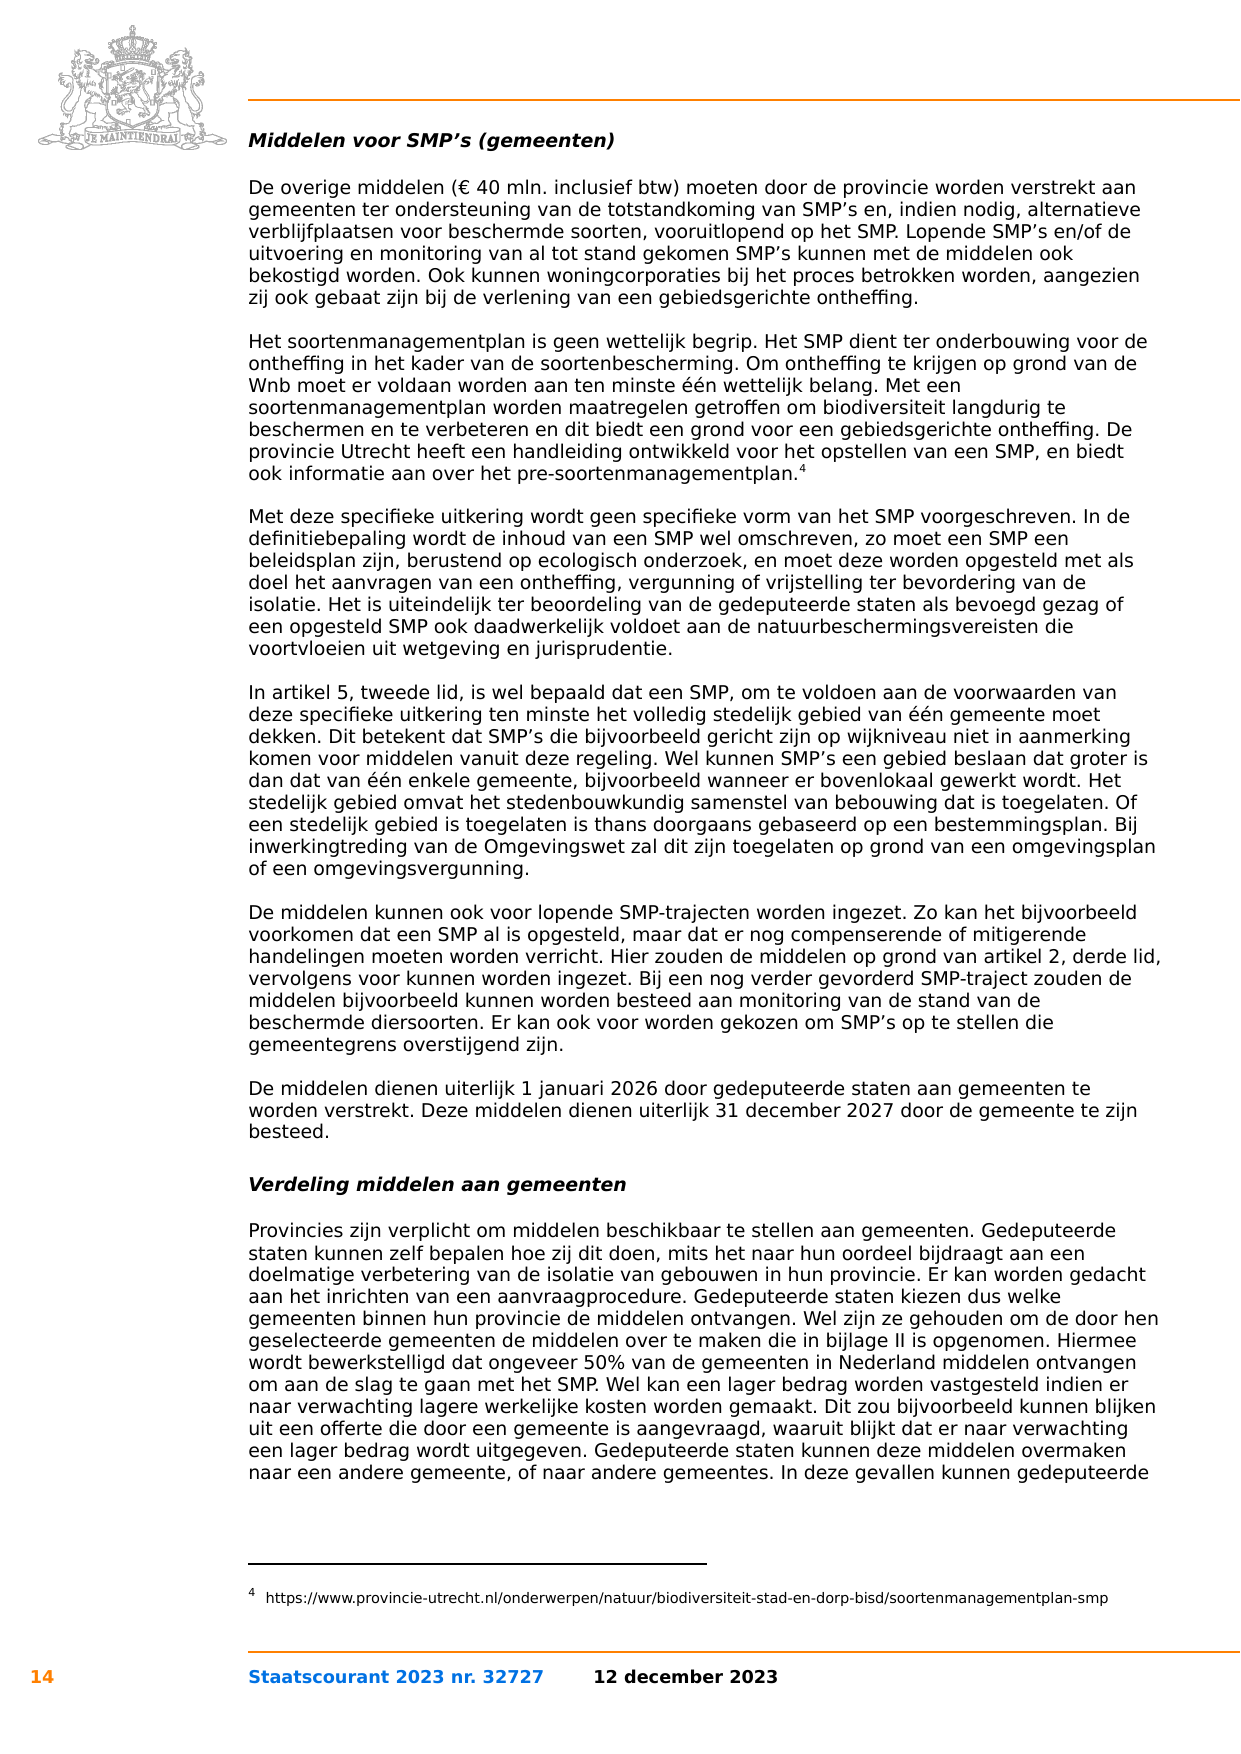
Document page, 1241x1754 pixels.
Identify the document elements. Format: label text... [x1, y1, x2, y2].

subtitle Middelen voor SMP’s (gemeenten) [248, 130, 1163, 152]
text Provincies zijn verplicht om middelen beschikbaar te stellen aan gemeenten. Gedeputeerde staten kunnen zelf bepalen hoe zij dit doen, mits het naar hun oordeel bijdraagt aan een doelmatige verbetering van de isolatie van gebouwen in hun provincie. Er kan worden gedacht aan het inrichten van een aanvraagprocedure. Gedeputeerde staten kiezen dus welke gemeenten binnen hun provincie de middelen ontvangen. Wel zijn ze gehouden om de door hen geselecteerde gemeenten de middelen over te maken die in bijlage II is opgenomen. Hiermee wordt bewerkstelligd dat ongeveer 50% van de gemeenten in Nederland middelen ontvangen om aan de slag te gaan met het SMP. Wel kan een lager bedrag worden vastgesteld indien er naar verwachting lagere werkelijke kosten worden gemaakt. Dit zou bijvoorbeeld kunnen blijken uit een offerte die door een gemeente is aangevraagd, waaruit blijkt dat er naar verwachting een lager bedrag wordt uitgegeven. Gedeputeerde staten kunnen deze middelen overmaken naar een andere gemeente, of naar andere gemeentes. In deze gevallen kunnen gedeputeerde [248, 1220, 1163, 1484]
text Het soortenmanagementplan is geen wettelijk begrip. Het SMP dient ter onderbouwing voor de ontheffing in het kader van de soortenbescherming. Om ontheffing te krijgen op grond van de Wnb moet er voldaan worden aan ten minste één wettelijk belang. Met een soortenmanagementplan worden maatregelen getroffen om biodiversiteit langdurig te beschermen en te verbeteren en dit biedt een grond voor een gebiedsgerichte ontheffing. De provincie Utrecht heeft een handleiding ontwikkeld voor het opstellen van een SMP, en biedt ook informatie aan over het pre-soortenmanagementplan. [248, 331, 1163, 484]
text Met deze specifieke uitkering wordt geen specifieke vorm van het SMP voorgeschreven. In de definitiebepaling wordt de inhoud van een SMP wel omschreven, zo moet een SMP een beleidsplan zijn, berustend op ecologisch onderzoek, en moet deze worden opgesteld met als doel het aanvragen van een ontheffing, vergunning of vrijstelling ter bevordering van de isolatie. Het is uiteindelijk ter beoordeling van de gedeputeerde staten als bevoegd gezag of een opgesteld SMP ook daadwerkelijk voldoet aan de natuurbeschermingsvereisten die voortvloeien uit wetgeving en jurisprudentie. [248, 506, 1163, 660]
text De overige middelen (€ 40 mln. inclusief btw) moeten door de provincie worden verstrekt aan gemeenten ter ondersteuning van de totstandkoming van SMP’s en, indien nodig, alternatieve verblijfplaatsen voor beschermde soorten, vooruitlopend op het SMP. Lopende SMP’s en/of de uitvoering en monitoring van al tot stand gekomen SMP’s kunnen met de middelen ook bekostigd worden. Ook kunnen woningcorporaties bij het proces betrokken worden, aangezien zij ook gebaat zijn bij de verlening van een gebiedsgerichte ontheffing. [248, 177, 1163, 309]
picture [38, 25, 227, 150]
text https://www.provincie-utrecht.nl/onderwerpen/natuur/biodiversiteit-stad-en-dorp-bisd/soortenmanagementplan-smp [248, 1586, 1163, 1608]
text De middelen kunnen ook voor lopende SMP-trajecten worden ingezet. Zo kan het bijvoorbeeld voorkomen dat een SMP al is opgesteld, maar dat er nog compenserende of mitigerende handelingen moeten worden verricht. Hier zouden de middelen op grond van artikel 2, derde lid, vervolgens voor kunnen worden ingezet. Bij een nog verder gevorderd SMP-traject zouden de middelen bijvoorbeeld kunnen worden besteed aan monitoring van de stand van de beschermde diersoorten. Er kan ook voor worden gekozen om SMP’s op te stellen die gemeentegrens overstijgend zijn. [248, 902, 1163, 1056]
text De middelen dienen uiterlijk 1 januari 2026 door gedeputeerde staten aan gemeenten te worden verstrekt. Deze middelen dienen uiterlijk 31 december 2027 door de gemeente te zijn besteed. [248, 1077, 1163, 1143]
subtitle Verdeling middelen aan gemeenten [248, 1173, 1163, 1195]
text In artikel 5, tweede lid, is wel bepaald dat een SMP, om te voldoen aan de voorwaarden van deze specifieke uitkering ten minste het volledig stedelijk gebied van één gemeente moet dekken. Dit betekent dat SMP’s die bijvoorbeeld gericht zijn op wijkniveau niet in aanmerking komen voor middelen vanuit deze regeling. Wel kunnen SMP’s een gebied beslaan dat groter is dan dat van één enkele gemeente, bijvoorbeeld wanneer er bovenlokaal gewerkt wordt. Het stedelijk gebied omvat het stedenbouwkundig samenstel van bebouwing dat is toegelaten. Of een stedelijk gebied is toegelaten is thans doorgaans gebaseerd op een bestemmingsplan. Bij inwerkingtreding van de Omgevingswet zal dit zijn toegelaten op grond van een omgevingsplan of een omgevingsvergunning. [248, 682, 1163, 880]
